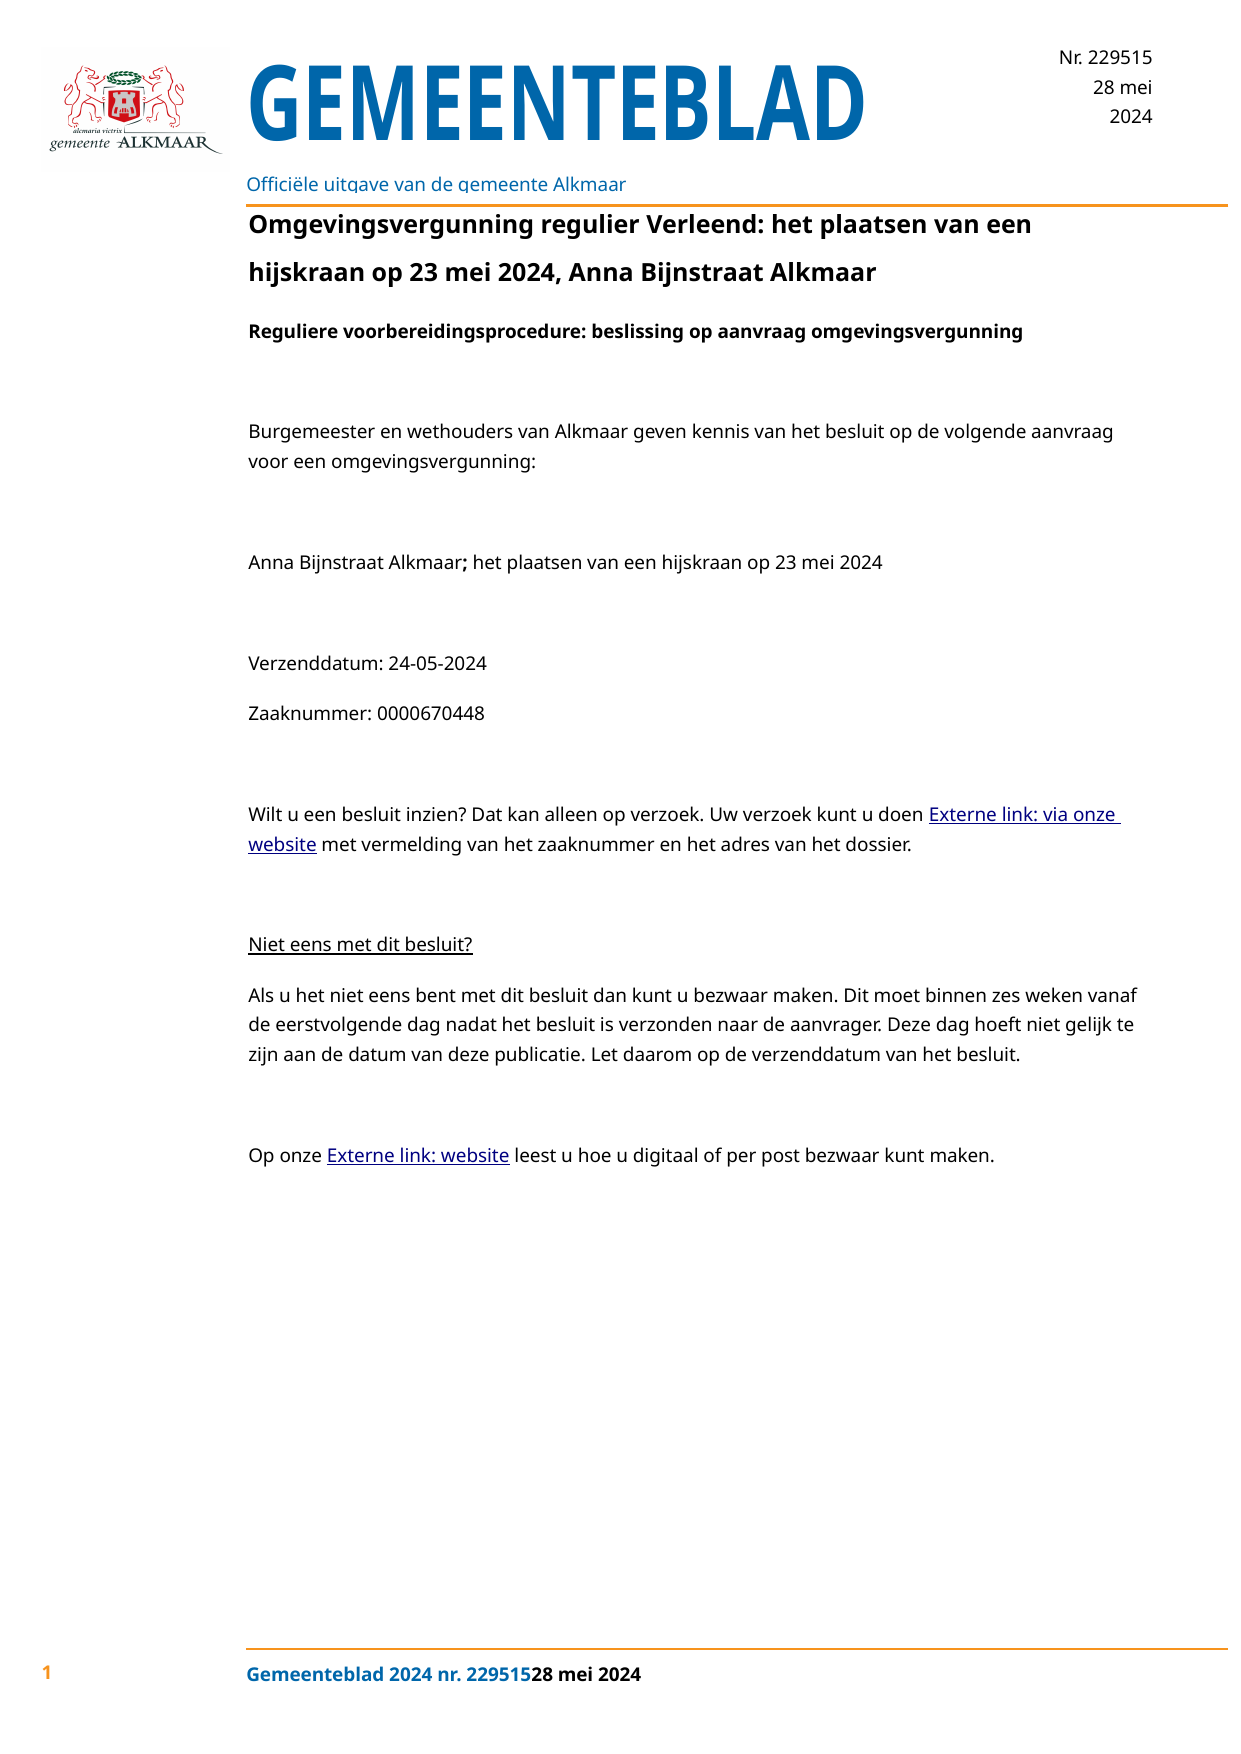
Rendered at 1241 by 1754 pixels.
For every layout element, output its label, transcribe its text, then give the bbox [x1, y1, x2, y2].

text Wilt u een besluit inzien? Dat kan alleen op verzoek. Uw verzoek kunt u doen Externe link: via onze website met vermelding van het zaaknummer en het adres van het dossier. [248, 801, 1152, 857]
text Op onze Externe link: website leest u hoe u digitaal of per post bezwaar kunt maken. [248, 1142, 1152, 1168]
text Zaaknummer: 0000670448 [248, 700, 1152, 726]
text Anna Bijnstraat Alkmaar; het plaatsen van een hijskraan op 23 mei 2024 [248, 549, 1152, 575]
picture [41, 47, 231, 172]
text Reguliere voorbereidingsprocedure: beslissing op aanvraag omgevingsvergunning [248, 318, 1152, 344]
text Niet eens met dit besluit? [248, 932, 1152, 957]
text Als u het niet eens bent met dit besluit dan kunt u bezwaar maken. Dit moet binnen zes weken vanaf de eerstvolgende dag nadat het besluit is verzonden naar de aanvrager. Deze dag hoeft niet gelijk te zijn aan de datum van deze publicatie. Let daarom op de verzenddatum van het besluit. [248, 982, 1152, 1067]
text Burgemeester en wethouders van Alkmaar geven kennis van het besluit op de volgende aanvraag voor een omgevingsvergunning: [248, 419, 1152, 474]
text Verzenddatum: 24-05-2024 [248, 650, 1152, 676]
text Omgevingsvergunning regulier Verleend: het plaatsen van een hijskraan op 23 mei 2024, Anna Bijnstraat Alkmaar [248, 207, 1152, 288]
